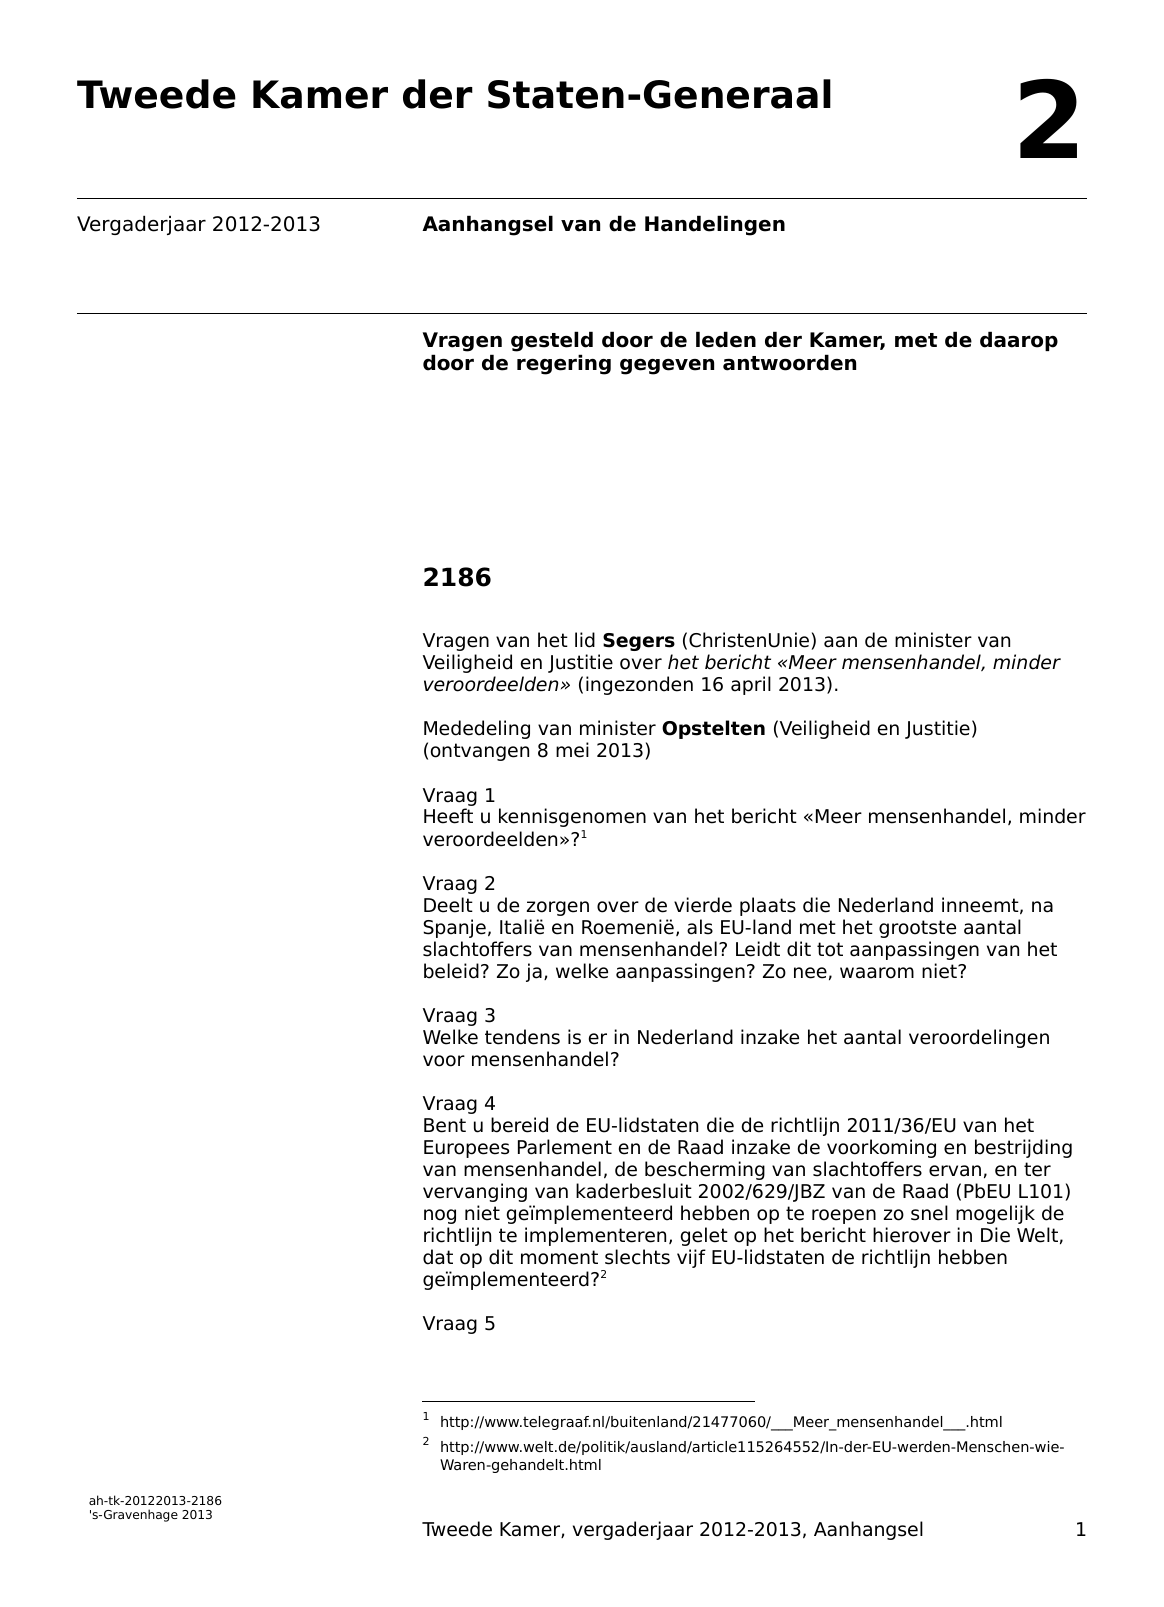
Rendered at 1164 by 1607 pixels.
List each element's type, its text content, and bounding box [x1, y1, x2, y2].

table_cell Aanhangsel van de Handelingen [422, 199, 1087, 313]
text http://www.welt.de/politik/ausland/article115264552/In-der-EU-werden-Menschen-wie-Waren-gehandelt.html [422, 1435, 1087, 1474]
text Vraag 1 [422, 784, 1087, 806]
text http://www.telegraaf.nl/buitenland/21477060/___Meer_mensenhandel___.html [422, 1410, 1087, 1432]
text ah-tk-20122013-2186 [88, 1494, 323, 1508]
table_cell Vragen gesteld door de leden der Kamer, met de daarop door de regering gegeven antwoorden [422, 314, 1087, 375]
text Deelt u de zorgen over de vierde plaats die Nederland inneemt, na Spanje, Italië en Roemenië, als EU-land met het grootste aantal slachtoffers van mensenhandel? Leidt dit tot aanpassingen van het beleid? Zo ja, welke aanpassingen? Zo nee, waarom niet? [422, 894, 1087, 982]
text Vraag 2 [422, 873, 1087, 894]
text Vraag 5 [422, 1313, 1087, 1335]
text Welke tendens is er in Nederland inzake het aantal veroordelingen voor mensenhandel? [422, 1027, 1087, 1071]
table_cell Vergaderjaar 2012-2013 [77, 199, 422, 313]
table_cell [77, 314, 422, 375]
text Vraag 3 [422, 1005, 1087, 1027]
text 's-Gravenhage 2013 [88, 1508, 323, 1522]
table_header Tweede Kamer der Staten-Generaal [77, 59, 886, 198]
text Bent u bereid de EU-lidstaten die de richtlijn 2011/36/EU van het Europees Parlement en de Raad inzake de voorkoming en bestrijding van mensenhandel, de bescherming van slachtoffers ervan, en ter vervanging van kaderbesluit 2002/629/JBZ van de Raad (PbEU L101) nog niet geïmplementeerd hebben op te roepen zo snel mogelijk de richtlijn te implementeren, gelet op het bericht hierover in Die Welt, dat op dit moment slechts vijf EU-lidstaten de richtlijn hebben geïmplementeerd? [422, 1115, 1087, 1291]
table_header 2 [886, 59, 1087, 198]
text Mededeling van minister Opstelten (Veiligheid en Justitie) (ontvangen 8 mei 2013) [422, 718, 1087, 762]
text 2186 [422, 563, 1087, 592]
text Heeft u kennisgenomen van het bericht «Meer mensenhandel, minder veroordeelden»? [422, 806, 1087, 850]
text Vragen van het lid Segers (ChristenUnie) aan de minister van Veiligheid en Justitie over het bericht «Meer mensenhandel, minder veroordeelden» (ingezonden 16 april 2013). [422, 630, 1087, 696]
text Vraag 4 [422, 1093, 1087, 1115]
